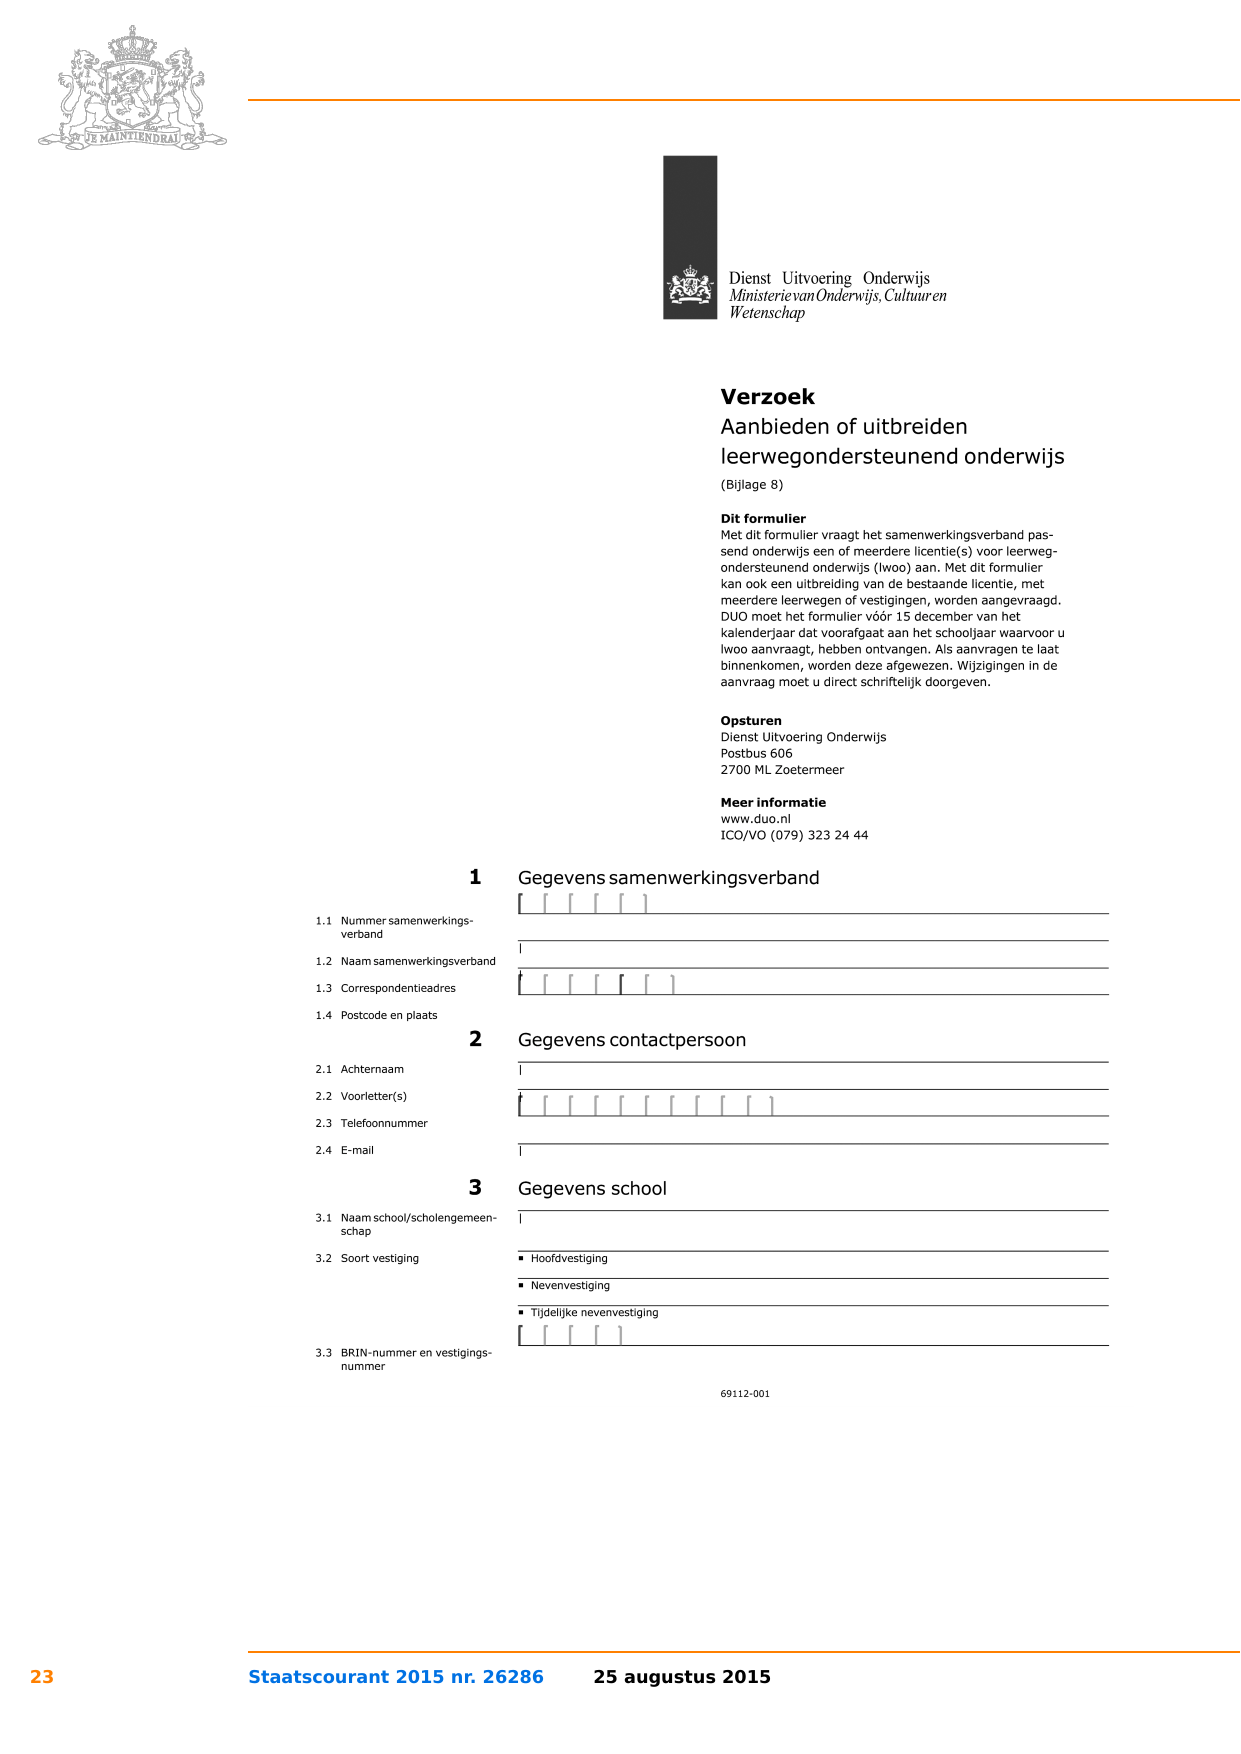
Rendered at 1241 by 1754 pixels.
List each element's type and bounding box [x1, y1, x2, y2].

picture [38, 25, 227, 150]
picture [248, 155, 1134, 1407]
